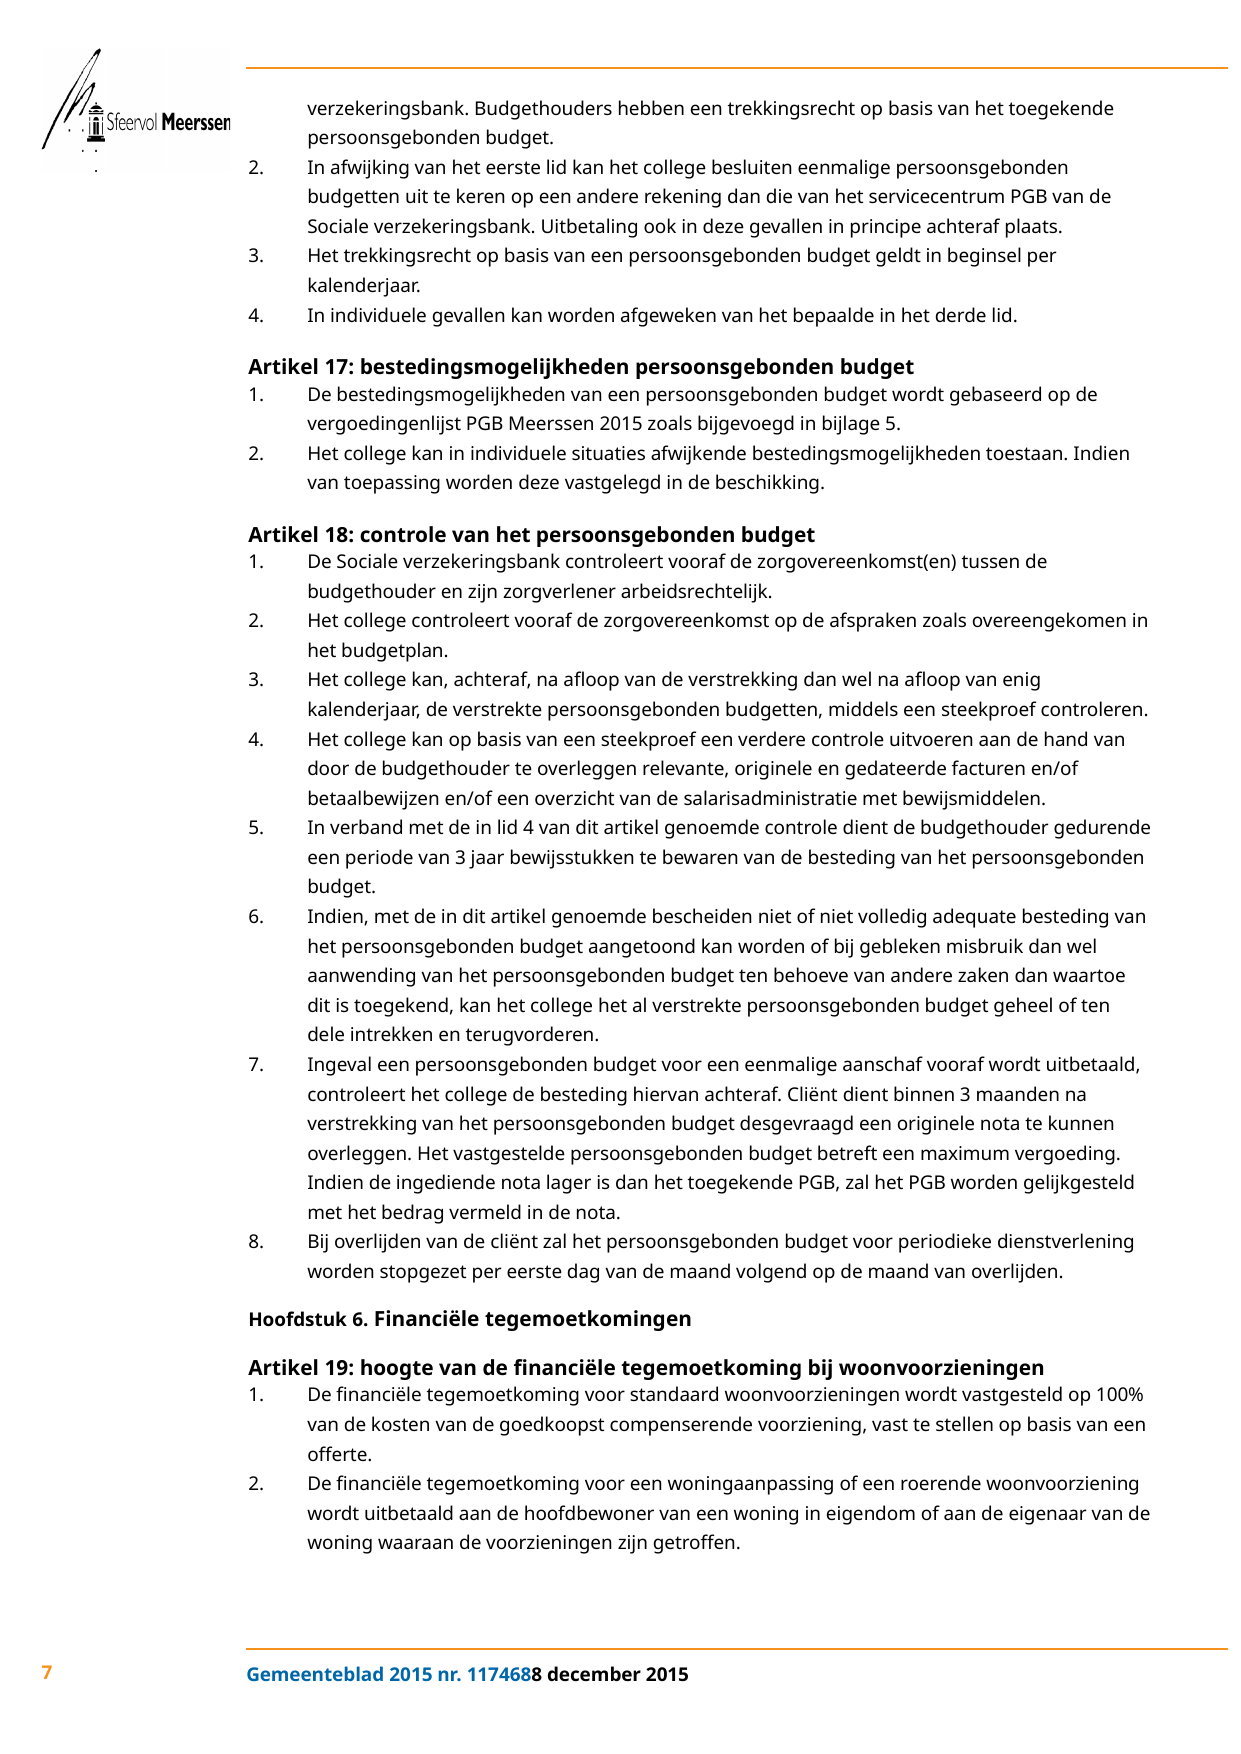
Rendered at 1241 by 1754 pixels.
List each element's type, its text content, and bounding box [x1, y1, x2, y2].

list verzekeringsbank. Budgethouders hebben een trekkingsrecht op basis van het toegekende persoonsgebonden budget. [248, 95, 1152, 150]
list In verband met de in lid 4 van dit artikel genoemde controle dient de budgethouder gedurende een periode van 3 jaar bewijsstukken te bewaren van de besteding van het persoonsgebonden budget. [248, 814, 1152, 899]
list De Sociale verzekeringsbank controleert vooraf de zorgovereenkomst(en) tussen de budgethouder en zijn zorgverlener arbeidsrechtelijk. [248, 548, 1152, 604]
list In afwijking van het eerste lid kan het college besluiten eenmalige persoonsgebonden budgetten uit te keren op een andere rekening dan die van het servicecentrum PGB van de Sociale verzekeringsbank. Uitbetaling ook in deze gevallen in principe achteraf plaats. [248, 154, 1152, 239]
list Ingeval een persoonsgebonden budget voor een eenmalige aanschaf vooraf wordt uitbetaald, controleert het college de besteding hiervan achteraf. Cliënt dient binnen 3 maanden na verstrekking van het persoonsgebonden budget desgevraagd een originele nota te kunnen overleggen. Het vastgestelde persoonsgebonden budget betreft een maximum vergoeding. Indien de ingediende nota lager is dan het toegekende PGB, zal het PGB worden gelijkgesteld met het bedrag vermeld in de nota. [248, 1051, 1152, 1225]
list In individuele gevallen kan worden afgeweken van het bepaalde in het derde lid. [248, 302, 1152, 328]
picture [41, 47, 231, 172]
list De financiële tegemoetkoming voor standaard woonvoorzieningen wordt vastgesteld op 100% van de kosten van de goedkoopst compenserende voorziening, vast te stellen op basis van een offerte. [248, 1382, 1152, 1467]
list Het college kan op basis van een steekproef een verdere controle uitvoeren aan de hand van door de budgethouder te overleggen relevante, originele en gedateerde facturen en/of betaalbewijzen en/of een overzicht van de salarisadministratie met bewijsmiddelen. [248, 726, 1152, 811]
text Artikel 19: hoogte van de financiële tegemoetkoming bij woonvoorzieningen [248, 1353, 1152, 1382]
text Artikel 17: bestedingsmogelijkheden persoonsgebonden budget [248, 352, 1152, 381]
list Bij overlijden van de cliënt zal het persoonsgebonden budget voor periodieke dienstverlening worden stopgezet per eerste dag van de maand volgend op de maand van overlijden. [248, 1229, 1152, 1284]
list Het college kan, achteraf, na afloop van de verstrekking dan wel na afloop van enig kalenderjaar, de verstrekte persoonsgebonden budgetten, middels een steekproef controleren. [248, 667, 1152, 722]
text Hoofdstuk 6. Financiële tegemoetkomingen [248, 1304, 1152, 1332]
list Het college controleert vooraf de zorgovereenkomst op de afspraken zoals overeengekomen in het budgetplan. [248, 607, 1152, 663]
list De bestedingsmogelijkheden van een persoonsgebonden budget wordt gebaseerd op de vergoedingenlijst PGB Meerssen 2015 zoals bijgevoegd in bijlage 5. [248, 381, 1152, 436]
list Het college kan in individuele situaties afwijkende bestedingsmogelijkheden toestaan. Indien van toepassing worden deze vastgelegd in de beschikking. [248, 440, 1152, 495]
list De financiële tegemoetkoming voor een woningaanpassing of een roerende woonvoorziening wordt uitbetaald aan de hoofdbewoner van een woning in eigendom of aan de eigenaar van de woning waaraan de voorzieningen zijn getroffen. [248, 1470, 1152, 1555]
list Indien, met de in dit artikel genoemde bescheiden niet of niet volledig adequate besteding van het persoonsgebonden budget aangetoond kan worden of bij gebleken misbruik dan wel aanwending van het persoonsgebonden budget ten behoeve van andere zaken dan waartoe dit is toegekend, kan het college het al verstrekte persoonsgebonden budget geheel of ten dele intrekken en terugvorderen. [248, 903, 1152, 1047]
list Het trekkingsrecht op basis van een persoonsgebonden budget geldt in beginsel per kalenderjaar. [248, 243, 1152, 298]
text Artikel 18: controle van het persoonsgebonden budget [248, 520, 1152, 548]
